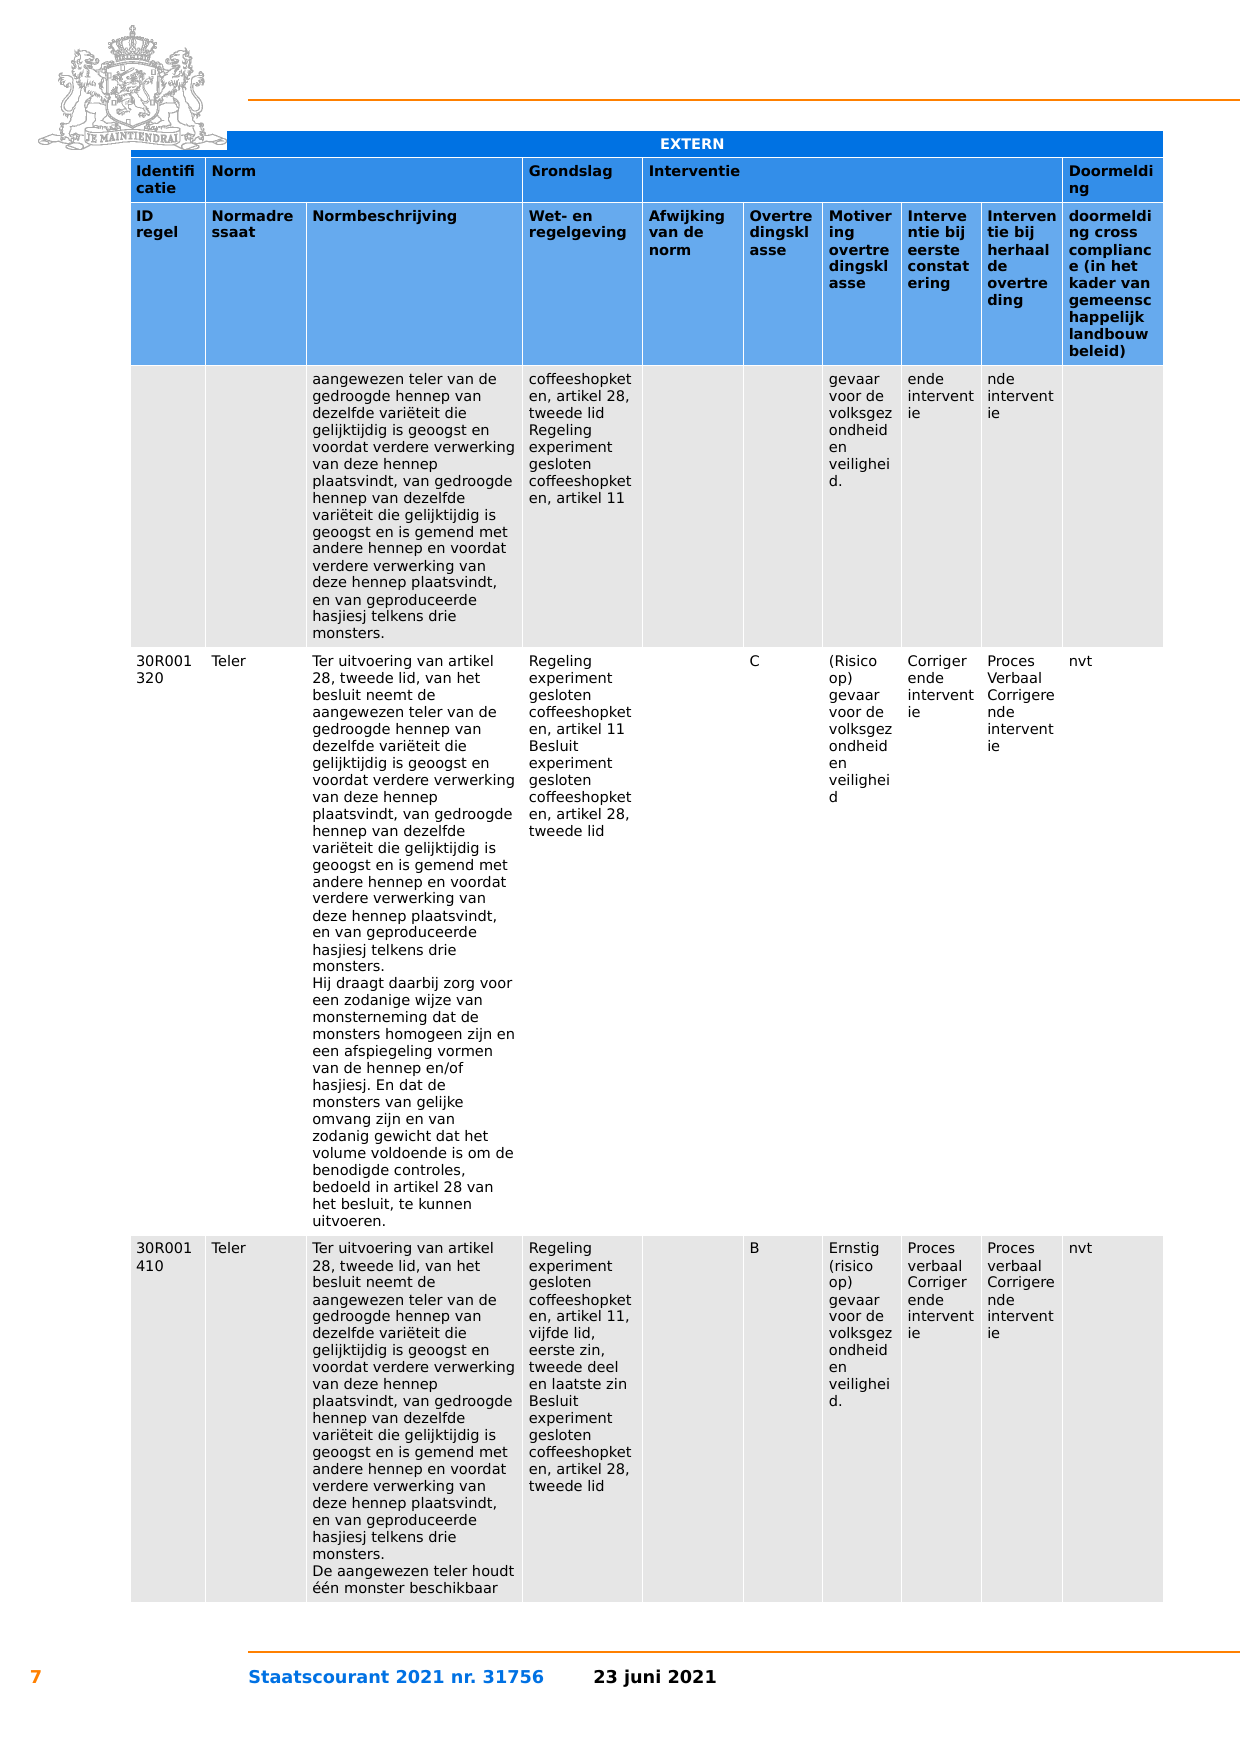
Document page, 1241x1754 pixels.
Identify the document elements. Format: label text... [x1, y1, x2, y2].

table_cell nvt [1063, 1236, 1163, 1602]
table_cell Motivering overtredingsklasse [823, 203, 901, 365]
table_cell [206, 366, 306, 647]
table_cell Regeling experiment gesloten coffeeshopketen, artikel 11, vijfde lid, eerste zin, tweede deel en laatste zin Besluit experiment gesloten coffeeshopketen, artikel 28, tweede lid [523, 1236, 642, 1602]
table_cell Afwijking van de norm [643, 203, 743, 365]
table_cell Proces Verbaal Corrigerende interventie [982, 648, 1062, 1235]
table_cell [1063, 366, 1163, 647]
table_cell Teler [206, 648, 306, 1235]
table_cell Regeling experiment gesloten coffeeshopketen, artikel 11 Besluit experiment gesloten coffeeshopketen, artikel 28, tweede lid [523, 648, 642, 1235]
table_cell Corrigerende interventie [902, 648, 981, 1235]
table_cell Teler [206, 1236, 306, 1602]
table_cell C [744, 648, 822, 1235]
table_cell Proces verbaal Corrigerende interventie [902, 1236, 981, 1602]
table_cell 30R001320 [131, 648, 205, 1235]
table_cell [744, 366, 822, 647]
table_header EXTERN [131, 131, 1163, 157]
table_cell nvt [1063, 648, 1163, 1235]
table_cell Interventie [643, 158, 1062, 202]
table_cell Doormelding [1063, 158, 1163, 202]
table_cell Ter uitvoering van artikel 28, tweede lid, van het besluit neemt de aangewezen teler van de gedroogde hennep van dezelfde variëteit die gelijktijdig is geoogst en voordat verdere verwerking van deze hennep plaatsvindt, van gedroogde hennep van dezelfde variëteit die gelijktijdig is geoogst en is gemend met andere hennep en voordat verdere verwerking van deze hennep plaatsvindt, en van geproduceerde hasjiesj telkens drie monsters. Hij draagt daarbij zorg voor een zodanige wijze van monsterneming dat de monsters homogeen zijn en een afspiegeling vormen van de hennep en/of hasjiesj. En dat de monsters van gelijke omvang zijn en van zodanig gewicht dat het volume voldoende is om de benodigde controles, bedoeld in artikel 28 van het besluit, te kunnen uitvoeren. [307, 648, 522, 1235]
table_cell B [744, 1236, 822, 1602]
table_cell Grondslag [523, 158, 642, 202]
table_cell ende interventie [902, 366, 981, 647]
table_cell Identificatie [131, 158, 205, 202]
table_cell nde interventie [982, 366, 1062, 647]
table_cell Ter uitvoering van artikel 28, tweede lid, van het besluit neemt de aangewezen teler van de gedroogde hennep van dezelfde variëteit die gelijktijdig is geoogst en voordat verdere verwerking van deze hennep plaatsvindt, van gedroogde hennep van dezelfde variëteit die gelijktijdig is geoogst en is gemend met andere hennep en voordat verdere verwerking van deze hennep plaatsvindt, en van geproduceerde hasjiesj telkens drie monsters. De aangewezen teler houdt één monster beschikbaar [307, 1236, 522, 1602]
picture [38, 25, 227, 150]
table_cell [643, 1236, 743, 1602]
table_cell (Risico op) gevaar voor de volksgezondheid en veiligheid [823, 648, 901, 1235]
table_cell coffeeshopketen, artikel 28, tweede lid Regeling experiment gesloten coffeeshopketen, artikel 11 [523, 366, 642, 647]
table_cell Wet- en regelgeving [523, 203, 642, 365]
table_cell [643, 366, 743, 647]
table_cell Normbeschrijving [307, 203, 522, 365]
table_cell Norm [206, 158, 522, 202]
table_cell Interventie bij herhaalde overtreding [982, 203, 1062, 365]
table_cell Proces verbaal Corrigerende interventie [982, 1236, 1062, 1602]
table_cell gevaar voor de volksgezondheid en veiligheid. [823, 366, 901, 647]
table_cell Normadressaat [206, 203, 306, 365]
table_cell 30R001410 [131, 1236, 205, 1602]
table_cell Ernstig (risico op) gevaar voor de volksgezondheid en veiligheid. [823, 1236, 901, 1602]
table_cell doormelding cross compliance (in het kader van gemeenschappelijk landbouwbeleid) [1063, 203, 1163, 365]
table_cell Interventie bij eerste constatering [902, 203, 981, 365]
table_cell [131, 366, 205, 647]
table_cell [643, 648, 743, 1235]
table_cell ID regel [131, 203, 205, 365]
table_cell aangewezen teler van de gedroogde hennep van dezelfde variëteit die gelijktijdig is geoogst en voordat verdere verwerking van deze hennep plaatsvindt, van gedroogde hennep van dezelfde variëteit die gelijktijdig is geoogst en is gemend met andere hennep en voordat verdere verwerking van deze hennep plaatsvindt, en van geproduceerde hasjiesj telkens drie monsters. [307, 366, 522, 647]
table_cell Overtredingsklasse [744, 203, 822, 365]
